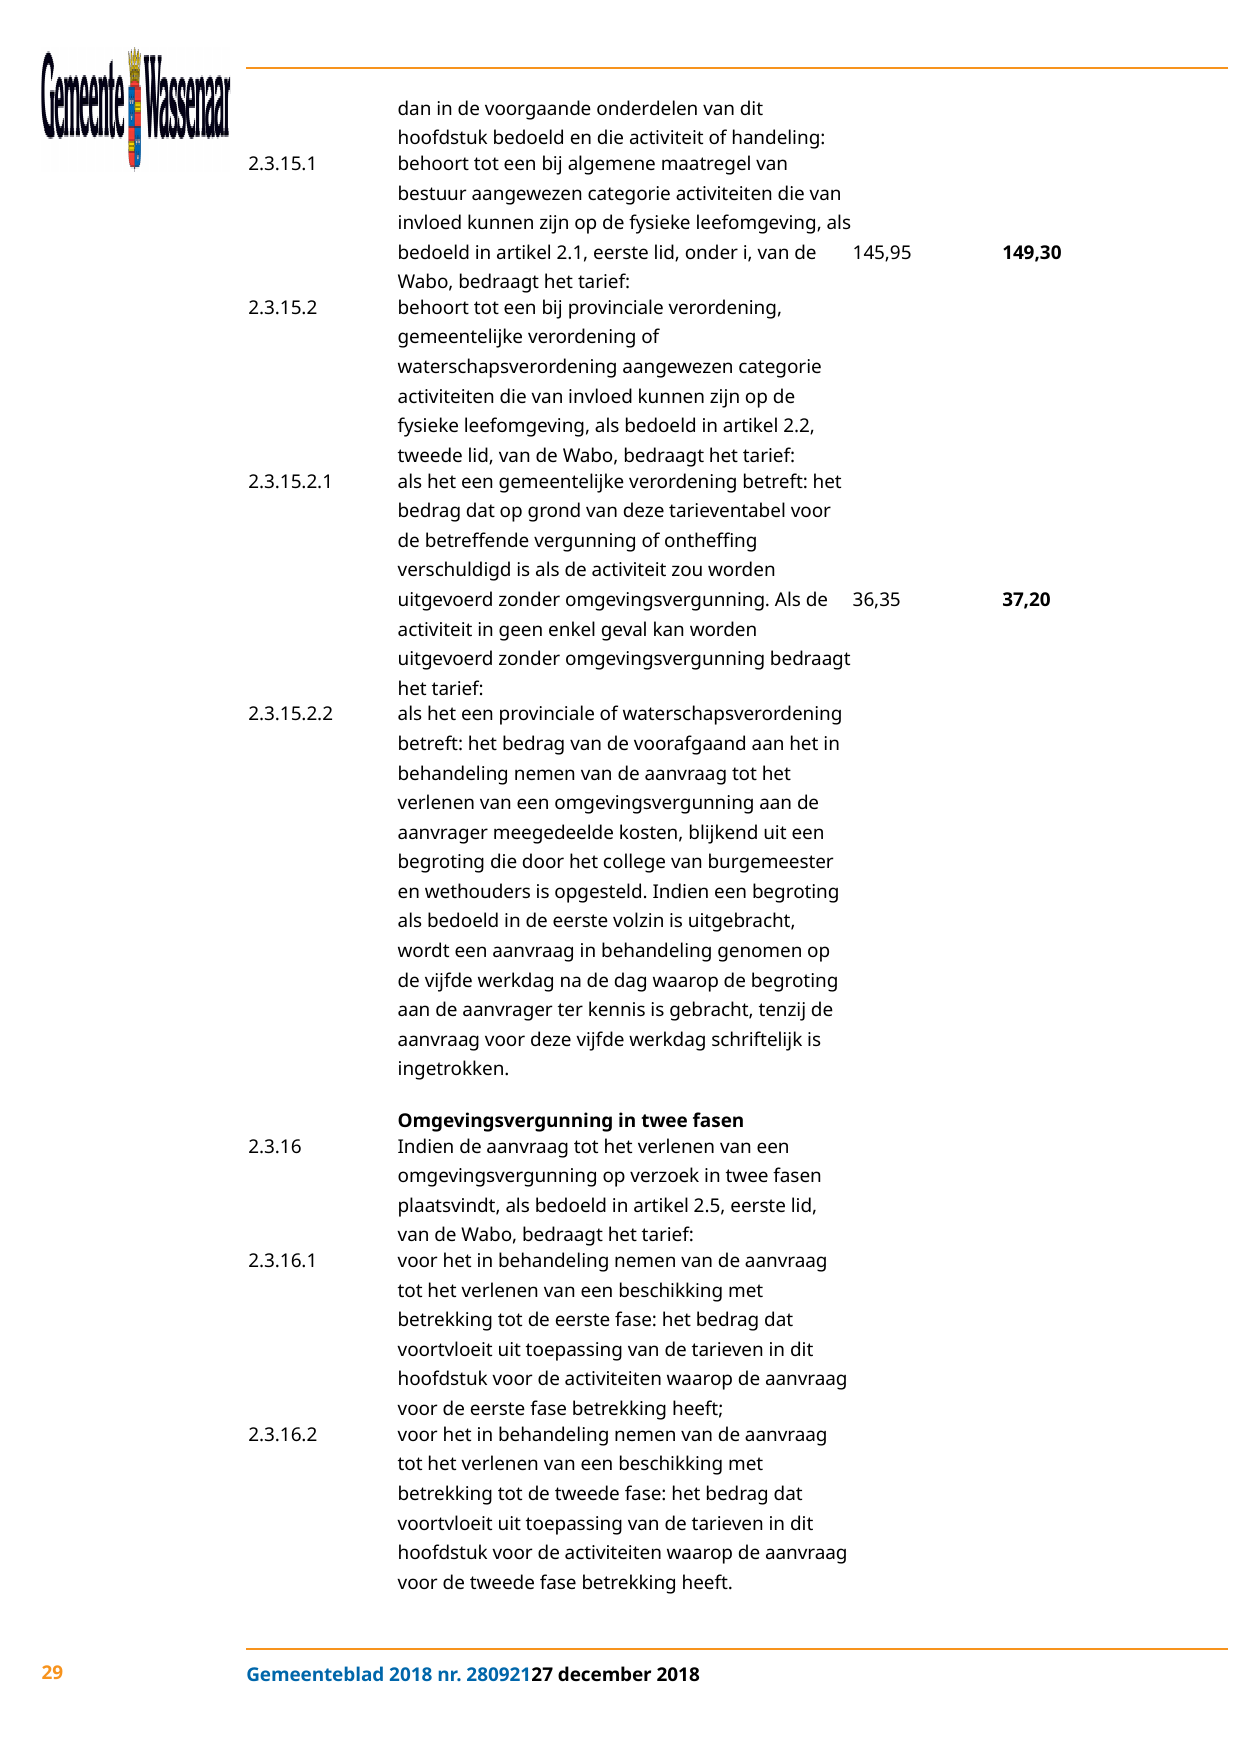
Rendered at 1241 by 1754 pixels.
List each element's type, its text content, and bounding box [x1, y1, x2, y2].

table_cell dan in de voorgaande onderdelen van dit hoofdstuk bedoeld en die activiteit of handeling: [398, 95, 852, 150]
table_cell 149,30 [1002, 150, 1152, 294]
table_cell 36,35 [853, 468, 1002, 701]
table_cell [853, 1107, 1002, 1133]
table_cell [248, 95, 397, 150]
table_cell 2.3.16 [248, 1133, 397, 1247]
table_cell [1002, 1247, 1152, 1421]
table_cell behoort tot een bij algemene maatregel van bestuur aangewezen categorie activiteiten die van invloed kunnen zijn op de fysieke leefomgeving, als bedoeld in artikel 2.1, eerste lid, onder i, van de Wabo, bedraagt het tarief: [398, 150, 852, 294]
table_cell als het een gemeentelijke verordening betreft: het bedrag dat op grond van deze tarieventabel voor de betreffende vergunning of ontheffing verschuldigd is als de activiteit zou worden uitgevoerd zonder omgevingsvergunning. Als de activiteit in geen enkel geval kan worden uitgevoerd zonder omgevingsvergunning bedraagt het tarief: [398, 468, 852, 701]
table_cell [853, 701, 1002, 1081]
table_cell als het een provinciale of waterschapsverordening betreft: het bedrag van de voorafgaand aan het in behandeling nemen van de aanvraag tot het verlenen van een omgevingsvergunning aan de aanvrager meegedeelde kosten, blijkend uit een begroting die door het college van burgemeester en wethouders is opgesteld. Indien een begroting als bedoeld in de eerste volzin is uitgebracht, wordt een aanvraag in behandeling genomen op de vijfde werkdag na de dag waarop de begroting aan de aanvrager ter kennis is gebracht, tenzij de aanvraag voor deze vijfde werkdag schriftelijk is ingetrokken. [398, 701, 852, 1081]
table_cell 145,95 [853, 150, 1002, 294]
table_cell [853, 294, 1002, 468]
table_cell [853, 1133, 1002, 1247]
table_cell Indien de aanvraag tot het verlenen van een omgevingsvergunning op verzoek in twee fasen plaatsvindt, als bedoeld in artikel 2.5, eerste lid, van de Wabo, bedraagt het tarief: [398, 1133, 852, 1247]
table_cell 2.3.15.2 [248, 294, 397, 468]
table_cell [248, 1107, 397, 1133]
table_cell [1002, 1081, 1152, 1107]
table_cell Omgevingsvergunning in twee fasen [398, 1107, 852, 1133]
table_cell [1002, 95, 1152, 150]
table_cell [853, 95, 1002, 150]
picture [41, 47, 231, 172]
table_cell 2.3.16.1 [248, 1247, 397, 1421]
table_cell [1002, 701, 1152, 1081]
table_cell 2.3.15.2.2 [248, 701, 397, 1081]
table_cell [1002, 1133, 1152, 1247]
table_cell [248, 1081, 397, 1107]
table_cell [853, 1421, 1002, 1594]
table_cell 2.3.15.2.1 [248, 468, 397, 701]
table_cell [1002, 294, 1152, 468]
table_cell 2.3.16.2 [248, 1421, 397, 1594]
table_cell voor het in behandeling nemen van de aanvraag tot het verlenen van een beschikking met betrekking tot de tweede fase: het bedrag dat voortvloeit uit toepassing van de tarieven in dit hoofdstuk voor de activiteiten waarop de aanvraag voor de tweede fase betrekking heeft. [398, 1421, 852, 1594]
table_cell behoort tot een bij provinciale verordening, gemeentelijke verordening of waterschapsverordening aangewezen categorie activiteiten die van invloed kunnen zijn op de fysieke leefomgeving, als bedoeld in artikel 2.2, tweede lid, van de Wabo, bedraagt het tarief: [398, 294, 852, 468]
table_cell [1002, 1421, 1152, 1594]
table_cell voor het in behandeling nemen van de aanvraag tot het verlenen van een beschikking met betrekking tot de eerste fase: het bedrag dat voortvloeit uit toepassing van de tarieven in dit hoofdstuk voor de activiteiten waarop de aanvraag voor de eerste fase betrekking heeft; [398, 1247, 852, 1421]
table_cell 2.3.15.1 [248, 150, 397, 294]
table_cell [853, 1247, 1002, 1421]
table_cell [398, 1081, 852, 1107]
table_cell [853, 1081, 1002, 1107]
table_cell [1002, 1107, 1152, 1133]
table_cell 37,20 [1002, 468, 1152, 701]
